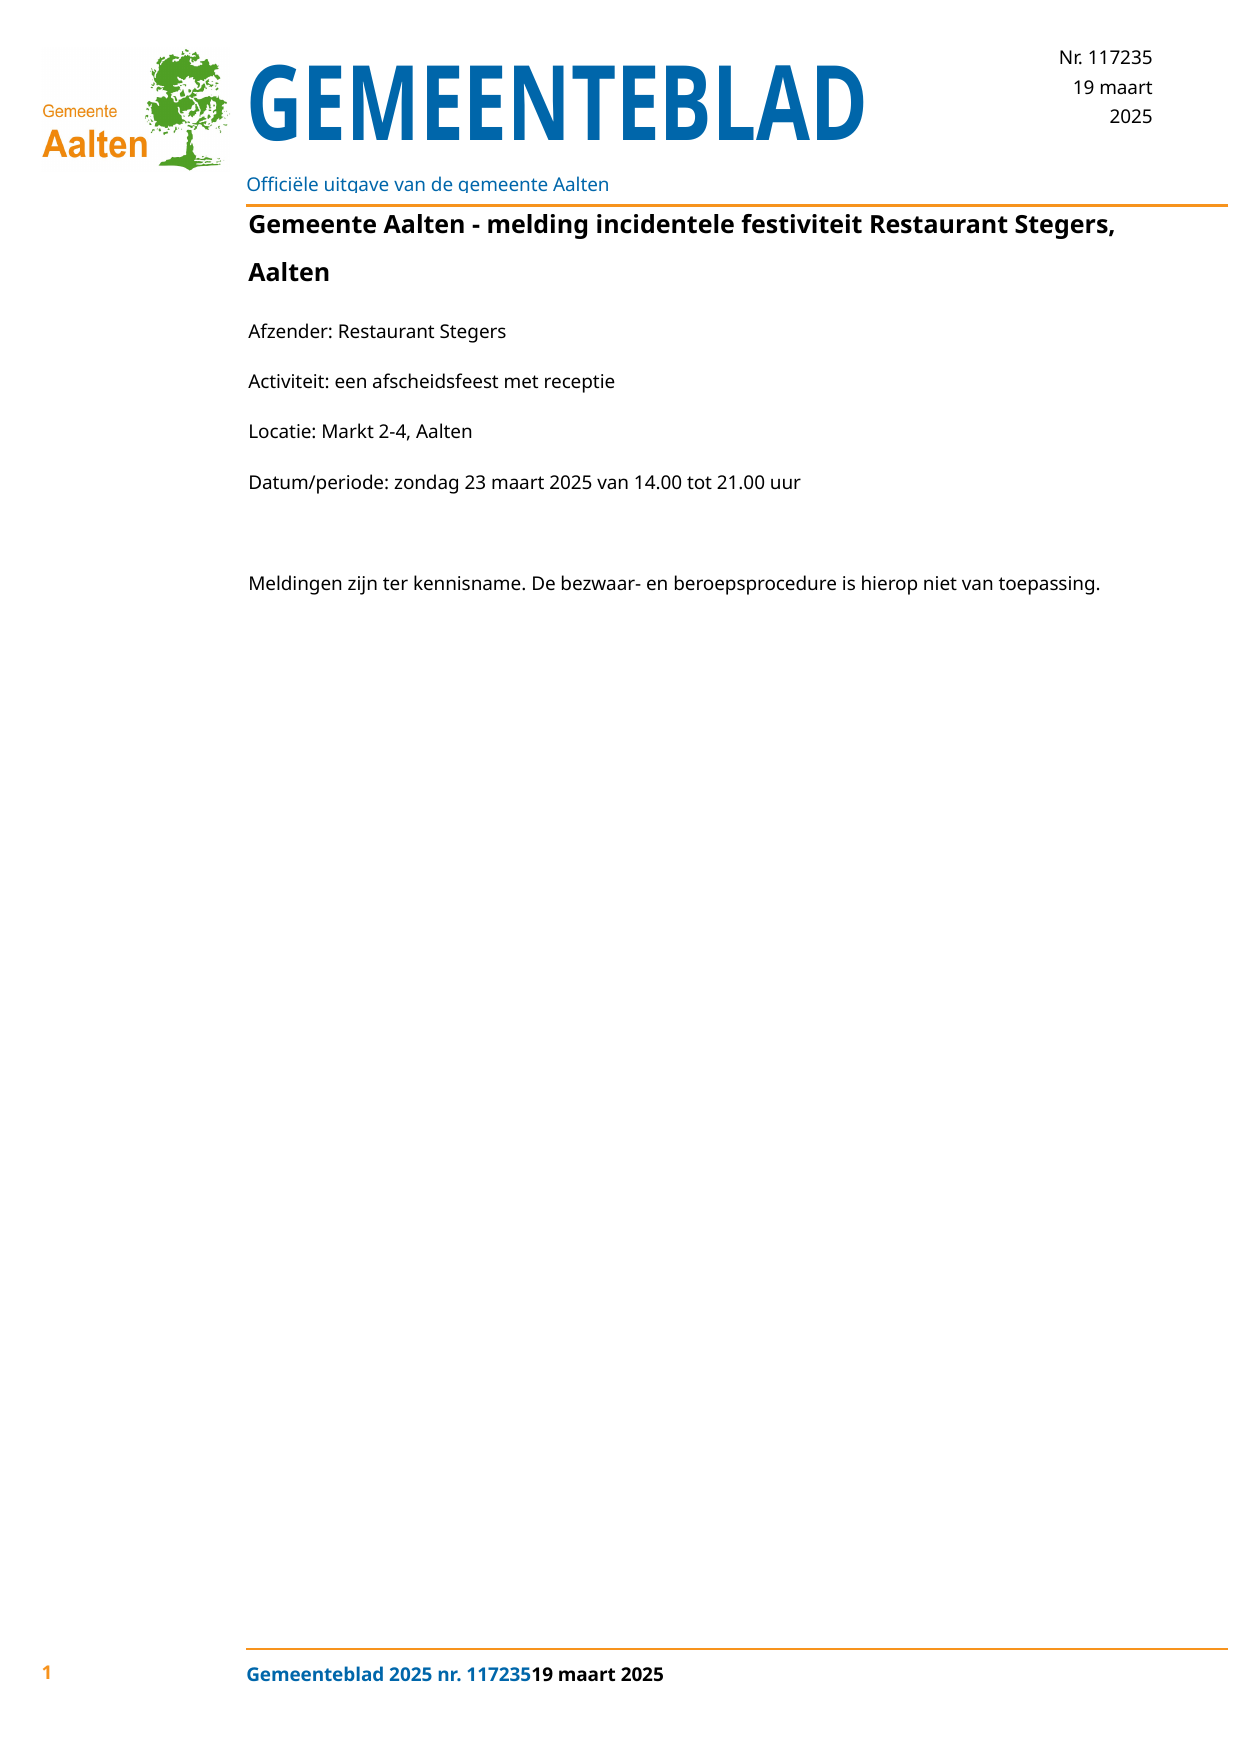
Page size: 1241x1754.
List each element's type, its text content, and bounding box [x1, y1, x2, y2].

text Datum/periode: zondag 23 maart 2025 van 14.00 tot 21.00 uur [248, 469, 1152, 495]
picture [41, 47, 231, 172]
text Afzender: Restaurant Stegers [248, 318, 1152, 344]
text Meldingen zijn ter kennisname. De bezwaar- en beroepsprocedure is hierop niet van toepassing. [248, 570, 1152, 596]
text Activiteit: een afscheidsfeest met receptie [248, 368, 1152, 394]
text Gemeente Aalten - melding incidentele festiviteit Restaurant Stegers, Aalten [248, 207, 1152, 288]
text Locatie: Markt 2-4, Aalten [248, 419, 1152, 444]
